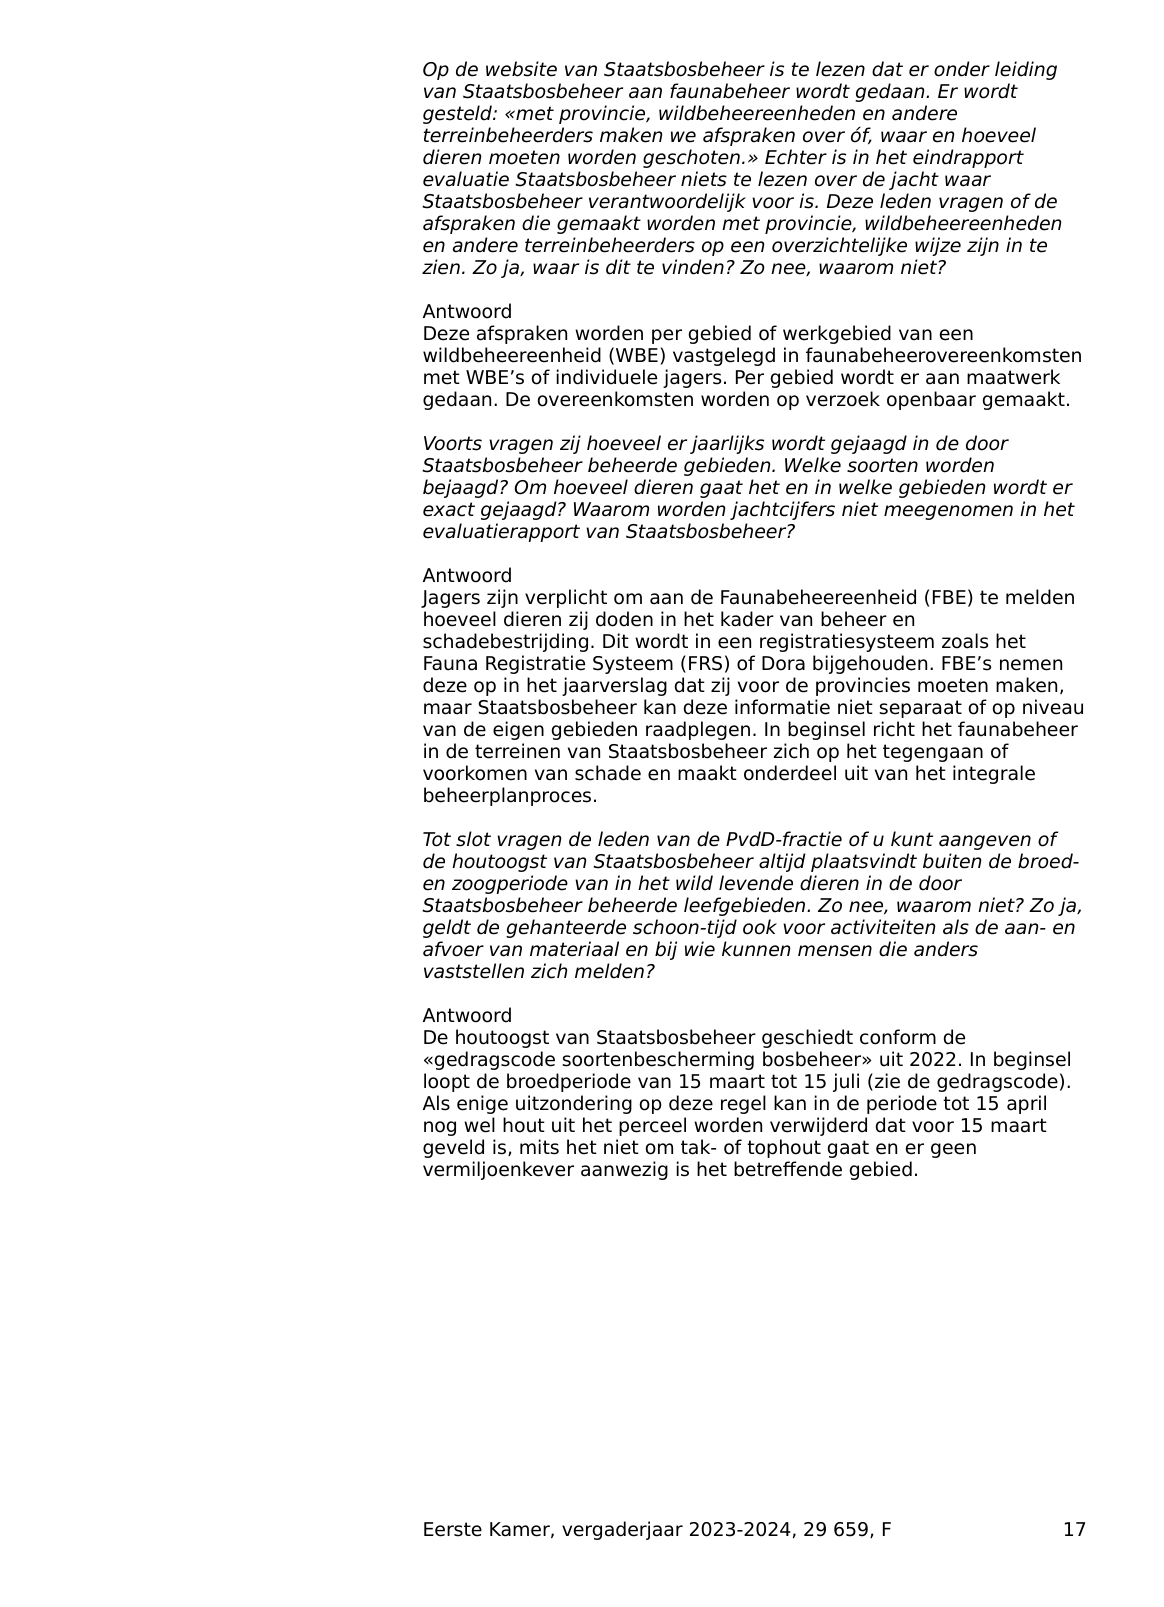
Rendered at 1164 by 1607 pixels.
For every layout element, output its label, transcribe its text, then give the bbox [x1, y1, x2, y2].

text Deze afspraken worden per gebied of werkgebied van een wildbeheereenheid (WBE) vastgelegd in faunabeheerovereenkomsten met WBE’s of individuele jagers. Per gebied wordt er aan maatwerk gedaan. De overeenkomsten worden op verzoek openbaar gemaakt. [422, 323, 1087, 411]
text Op de website van Staatsbosbeheer is te lezen dat er onder leiding van Staatsbosbeheer aan faunabeheer wordt gedaan. Er wordt gesteld: «met provincie, wildbeheereenheden en andere terreinbeheerders maken we afspraken over óf, waar en hoeveel dieren moeten worden geschoten.» Echter is in het eindrapport evaluatie Staatsbosbeheer niets te lezen over de jacht waar Staatsbosbeheer verantwoordelijk voor is. Deze leden vragen of de afspraken die gemaakt worden met provincie, wildbeheereenheden en andere terreinbeheerders op een overzichtelijke wijze zijn in te zien. Zo ja, waar is dit te vinden? Zo nee, waarom niet? [422, 59, 1087, 279]
text Antwoord [422, 565, 1087, 587]
text Antwoord [422, 301, 1087, 323]
text De houtoogst van Staatsbosbeheer geschiedt conform de «gedragscode soortenbescherming bosbeheer» uit 2022. In beginsel loopt de broedperiode van 15 maart tot 15 juli (zie de gedragscode). Als enige uitzondering op deze regel kan in de periode tot 15 april nog wel hout uit het perceel worden verwijderd dat voor 15 maart geveld is, mits het niet om tak- of tophout gaat en er geen vermiljoenkever aanwezig is het betreffende gebied. [422, 1027, 1087, 1181]
text Tot slot vragen de leden van de PvdD-fractie of u kunt aangeven of de houtoogst van Staatsbosbeheer altijd plaatsvindt buiten de broed- en zoogperiode van in het wild levende dieren in de door Staatsbosbeheer beheerde leefgebieden. Zo nee, waarom niet? Zo ja, geldt de gehanteerde schoon-tijd ook voor activiteiten als de aan- en afvoer van materiaal en bij wie kunnen mensen die anders vaststellen zich melden? [422, 829, 1087, 983]
text Antwoord [422, 1005, 1087, 1027]
text Voorts vragen zij hoeveel er jaarlijks wordt gejaagd in de door Staatsbosbeheer beheerde gebieden. Welke soorten worden bejaagd? Om hoeveel dieren gaat het en in welke gebieden wordt er exact gejaagd? Waarom worden jachtcijfers niet meegenomen in het evaluatierapport van Staatsbosbeheer? [422, 433, 1087, 543]
text Jagers zijn verplicht om aan de Faunabeheereenheid (FBE) te melden hoeveel dieren zij doden in het kader van beheer en schadebestrijding. Dit wordt in een registratiesysteem zoals het Fauna Registratie Systeem (FRS) of Dora bijgehouden. FBE’s nemen deze op in het jaarverslag dat zij voor de provincies moeten maken, maar Staatsbosbeheer kan deze informatie niet separaat of op niveau van de eigen gebieden raadplegen. In beginsel richt het faunabeheer in de terreinen van Staatsbosbeheer zich op het tegengaan of voorkomen van schade en maakt onderdeel uit van het integrale beheerplanproces. [422, 587, 1087, 807]
